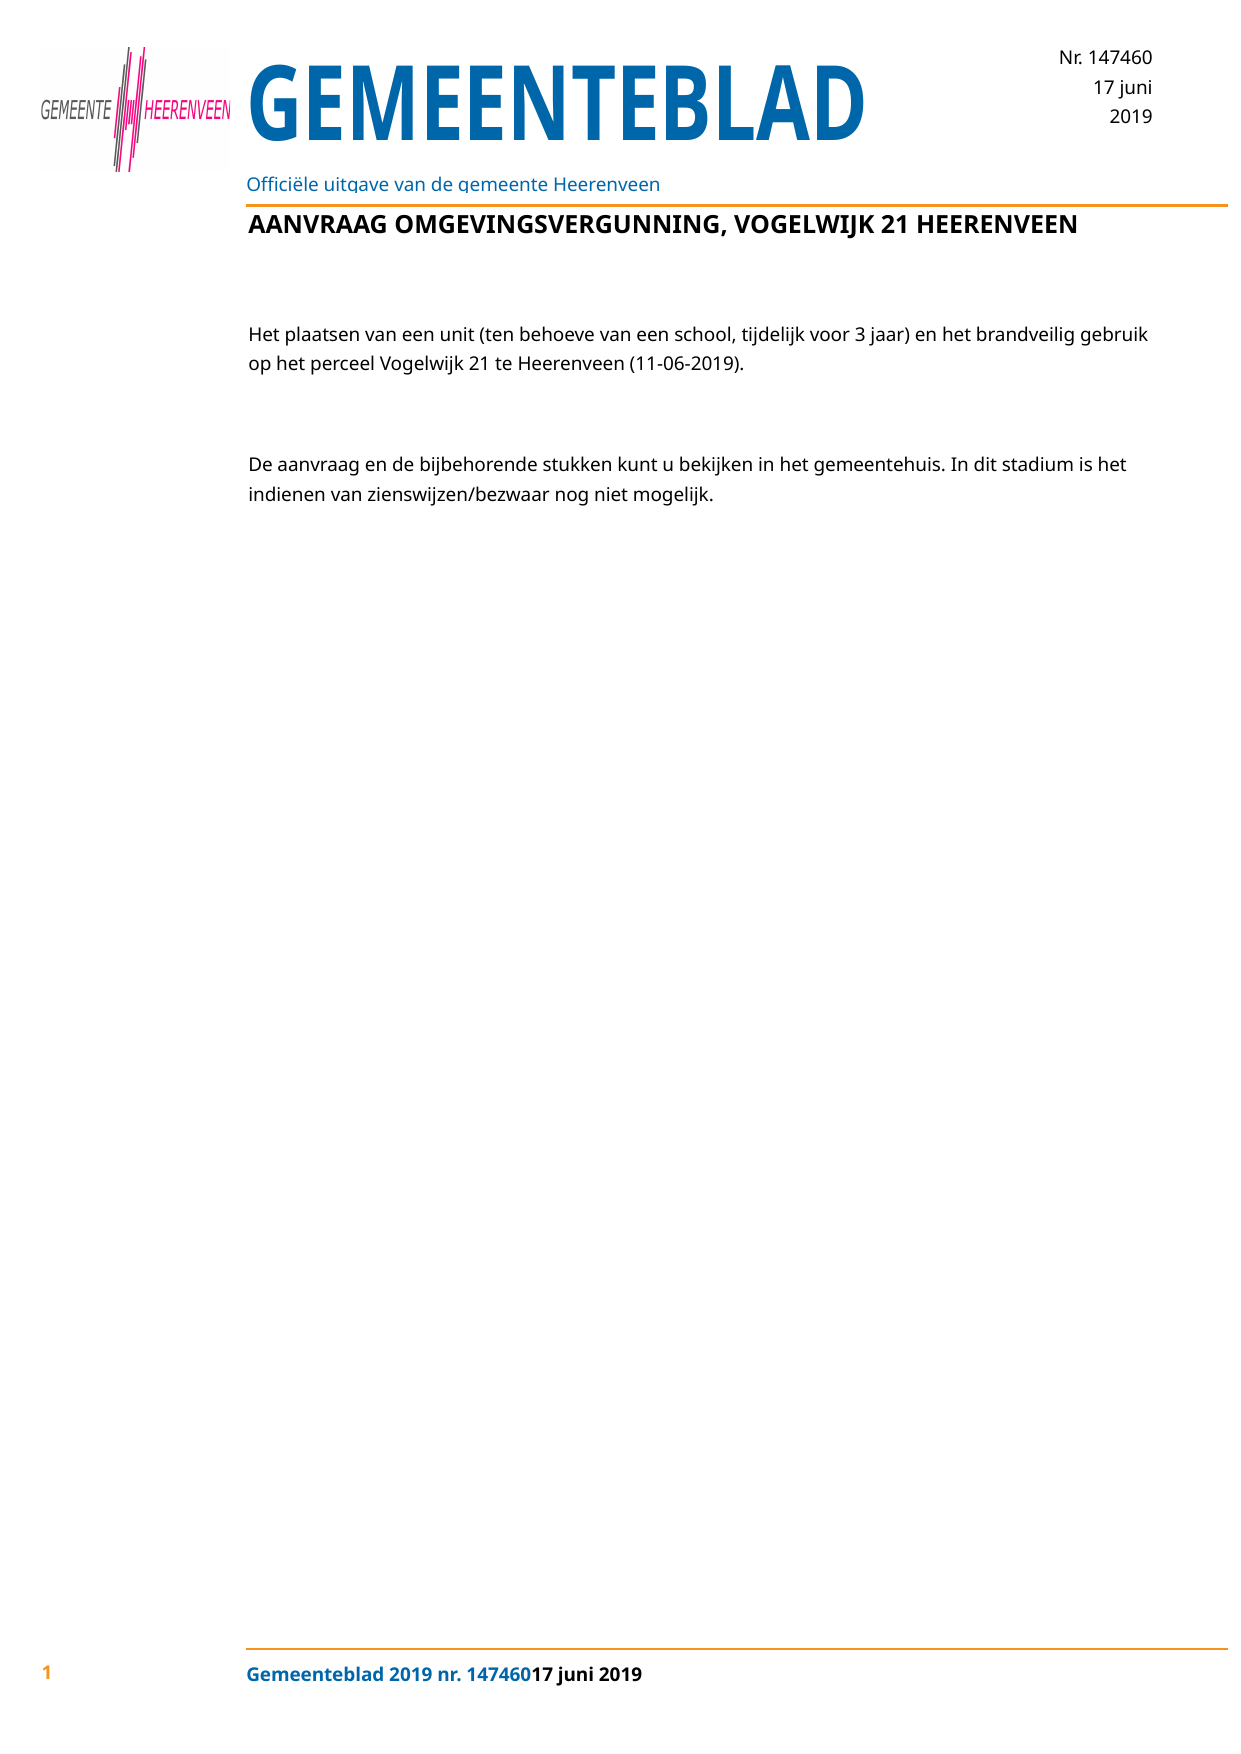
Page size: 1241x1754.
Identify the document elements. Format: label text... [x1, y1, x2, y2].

picture [41, 47, 231, 172]
text AANVRAAG OMGEVINGSVERGUNNING, VOGELWIJK 21 HEERENVEEN [248, 207, 1152, 241]
text Het plaatsen van een unit (ten behoeve van een school, tijdelijk voor 3 jaar) en het brandveilig gebruik op het perceel Vogelwijk 21 te Heerenveen (11-06-2019). [248, 321, 1152, 376]
text De aanvraag en de bijbehorende stukken kunt u bekijken in het gemeentehuis. In dit stadium is het indienen van zienswijzen/bezwaar nog niet mogelijk. [248, 451, 1152, 506]
